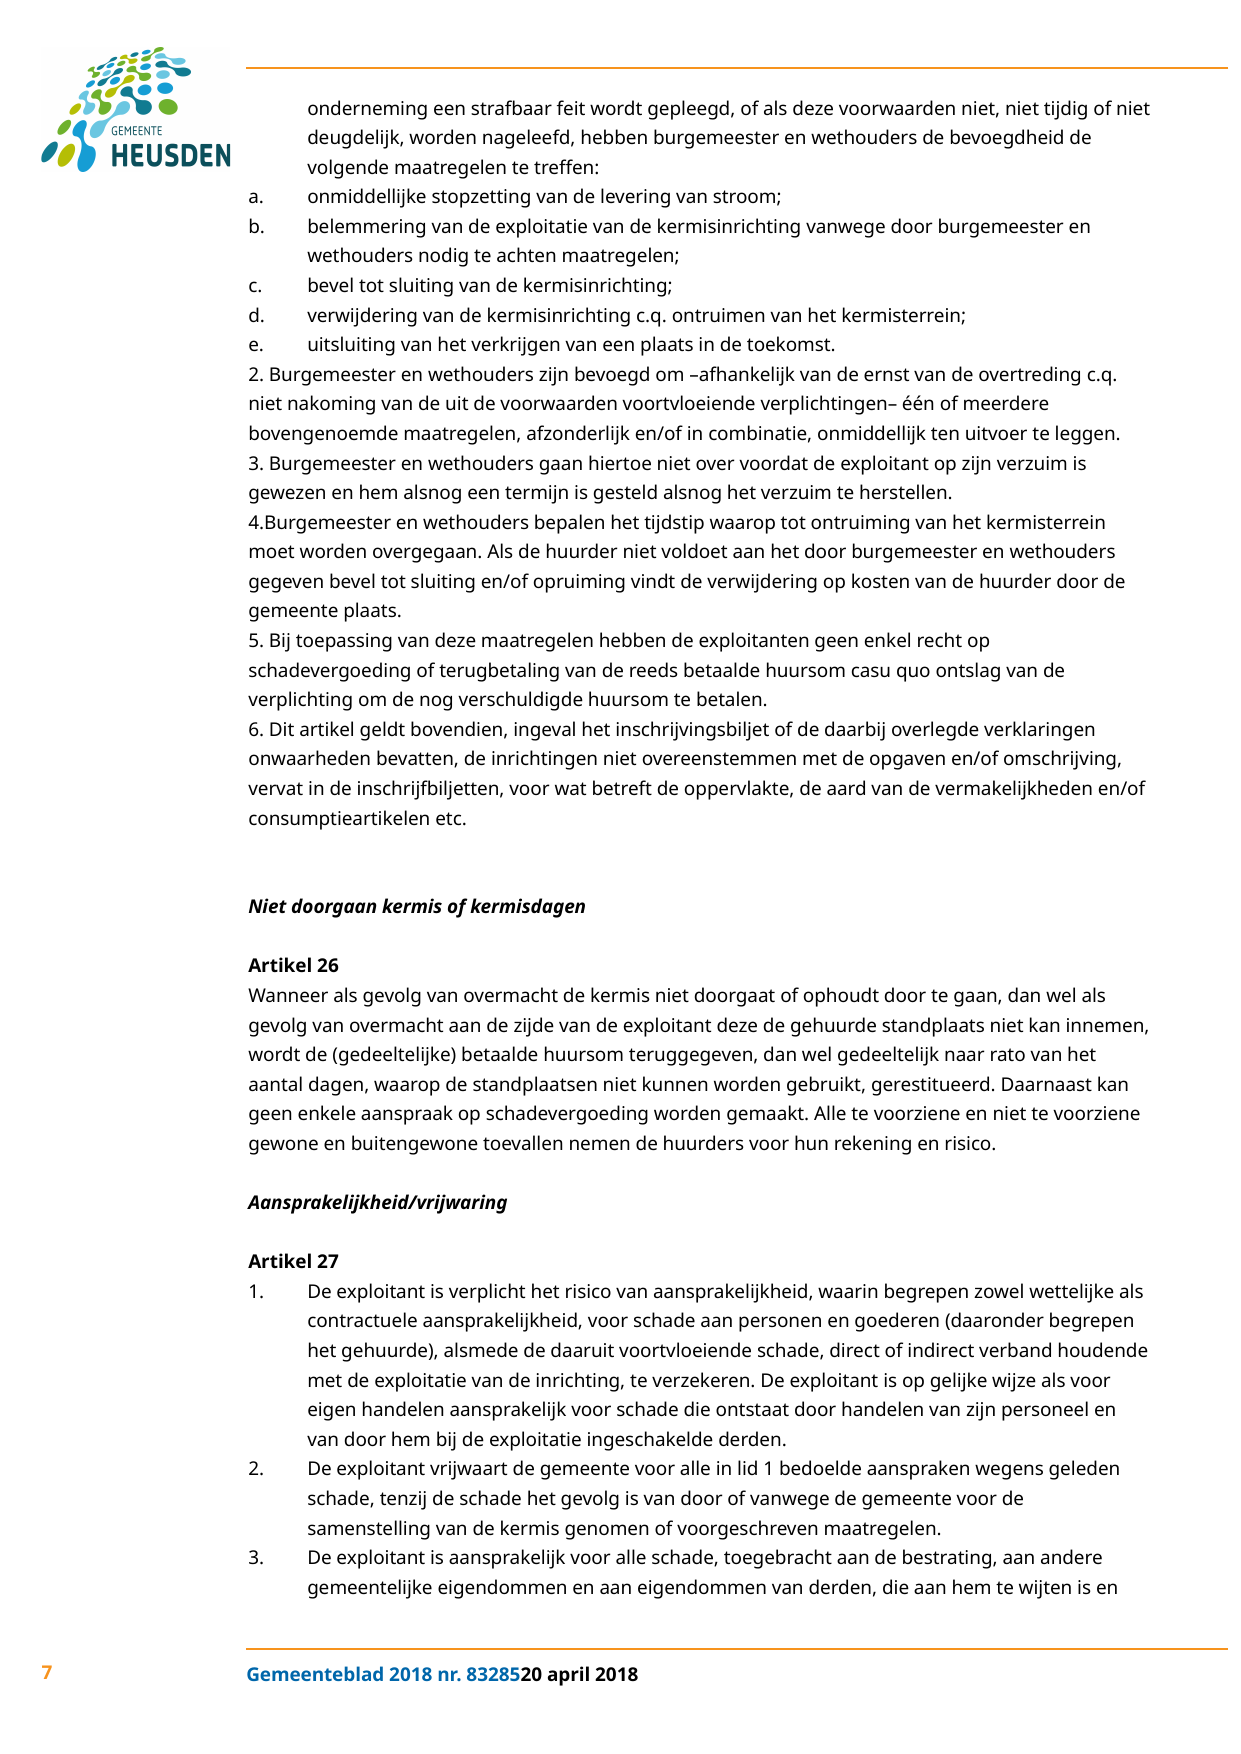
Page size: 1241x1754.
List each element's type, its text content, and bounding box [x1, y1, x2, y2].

list bevel tot sluiting van de kermisinrichting; [248, 272, 1152, 298]
text Niet doorgaan kermis of kermisdagen [248, 893, 1152, 919]
list belemmering van de exploitatie van de kermisinrichting vanwege door burgemeester en wethouders nodig te achten maatregelen; [248, 213, 1152, 268]
text 6. Dit artikel geldt bovendien, ingeval het inschrijvingsbiljet of de daarbij overlegde verklaringen onwaarheden bevatten, de inrichtingen niet overeenstemmen met de opgaven en/of omschrijving, vervat in de inschrijfbiljetten, voor wat betreft de oppervlakte, de aard van de vermakelijkheden en/of consumptieartikelen etc. [248, 716, 1152, 831]
list uitsluiting van het verkrijgen van een plaats in de toekomst. [248, 331, 1152, 357]
text Artikel 27 [248, 1248, 1152, 1274]
list verwijdering van de kermisinrichting c.q. ontruimen van het kermisterrein; [248, 302, 1152, 328]
text 2. Burgemeester en wethouders zijn bevoegd om –afhankelijk van de ernst van de overtreding c.q. niet nakoming van de uit de voorwaarden voortvloeiende verplichtingen– één of meerdere bovengenoemde maatregelen, afzonderlijk en/of in combinatie, onmiddellijk ten uitvoer te leggen. [248, 361, 1152, 446]
list De exploitant is aansprakelijk voor alle schade, toegebracht aan de bestrating, aan andere gemeentelijke eigendommen en aan eigendommen van derden, die aan hem te wijten is en [248, 1544, 1152, 1600]
list onderneming een strafbaar feit wordt gepleegd, of als deze voorwaarden niet, niet tijdig of niet deugdelijk, worden nageleefd, hebben burgemeester en wethouders de bevoegdheid de volgende maatregelen te treffen: [248, 95, 1152, 180]
text Artikel 26 [248, 953, 1152, 978]
list De exploitant vrijwaart de gemeente voor alle in lid 1 bedoelde aanspraken wegens geleden schade, tenzij de schade het gevolg is van door of vanwege de gemeente voor de samenstelling van de kermis genomen of voorgeschreven maatregelen. [248, 1456, 1152, 1541]
picture [41, 47, 231, 172]
text Aansprakelijkheid/vrijwaring [248, 1189, 1152, 1215]
text Wanneer als gevolg van overmacht de kermis niet doorgaat of ophoudt door te gaan, dan wel als gevolg van overmacht aan de zijde van de exploitant deze de gehuurde standplaats niet kan innemen, wordt de (gedeeltelijke) betaalde huursom teruggegeven, dan wel gedeeltelijk naar rato van het aantal dagen, waarop de standplaatsen niet kunnen worden gebruikt, gerestitueerd. Daarnaast kan geen enkele aanspraak op schadevergoeding worden gemaakt. Alle te voorziene en niet te voorziene gewone en buitengewone toevallen nemen de huurders voor hun rekening en risico. [248, 982, 1152, 1156]
list onmiddellijke stopzetting van de levering van stroom; [248, 183, 1152, 209]
text 4.Burgemeester en wethouders bepalen het tijdstip waarop tot ontruiming van het kermisterrein moet worden overgegaan. Als de huurder niet voldoet aan het door burgemeester en wethouders gegeven bevel tot sluiting en/of opruiming vindt de verwijdering op kosten van de huurder door de gemeente plaats. [248, 509, 1152, 623]
text 3. Burgemeester en wethouders gaan hiertoe niet over voordat de exploitant op zijn verzuim is gewezen en hem alsnog een termijn is gesteld alsnog het verzuim te herstellen. [248, 450, 1152, 505]
text 5. Bij toepassing van deze maatregelen hebben de exploitanten geen enkel recht op schadevergoeding of terugbetaling van de reeds betaalde huursom casu quo ontslag van de verplichting om de nog verschuldigde huursom te betalen. [248, 627, 1152, 712]
list De exploitant is verplicht het risico van aansprakelijkheid, waarin begrepen zowel wettelijke als contractuele aansprakelijkheid, voor schade aan personen en goederen (daaronder begrepen het gehuurde), alsmede de daaruit voortvloeiende schade, direct of indirect verband houdende met de exploitatie van de inrichting, te verzekeren. De exploitant is op gelijke wijze als voor eigen handelen aansprakelijk voor schade die ontstaat door handelen van zijn personeel en van door hem bij de exploitatie ingeschakelde derden. [248, 1278, 1152, 1452]
